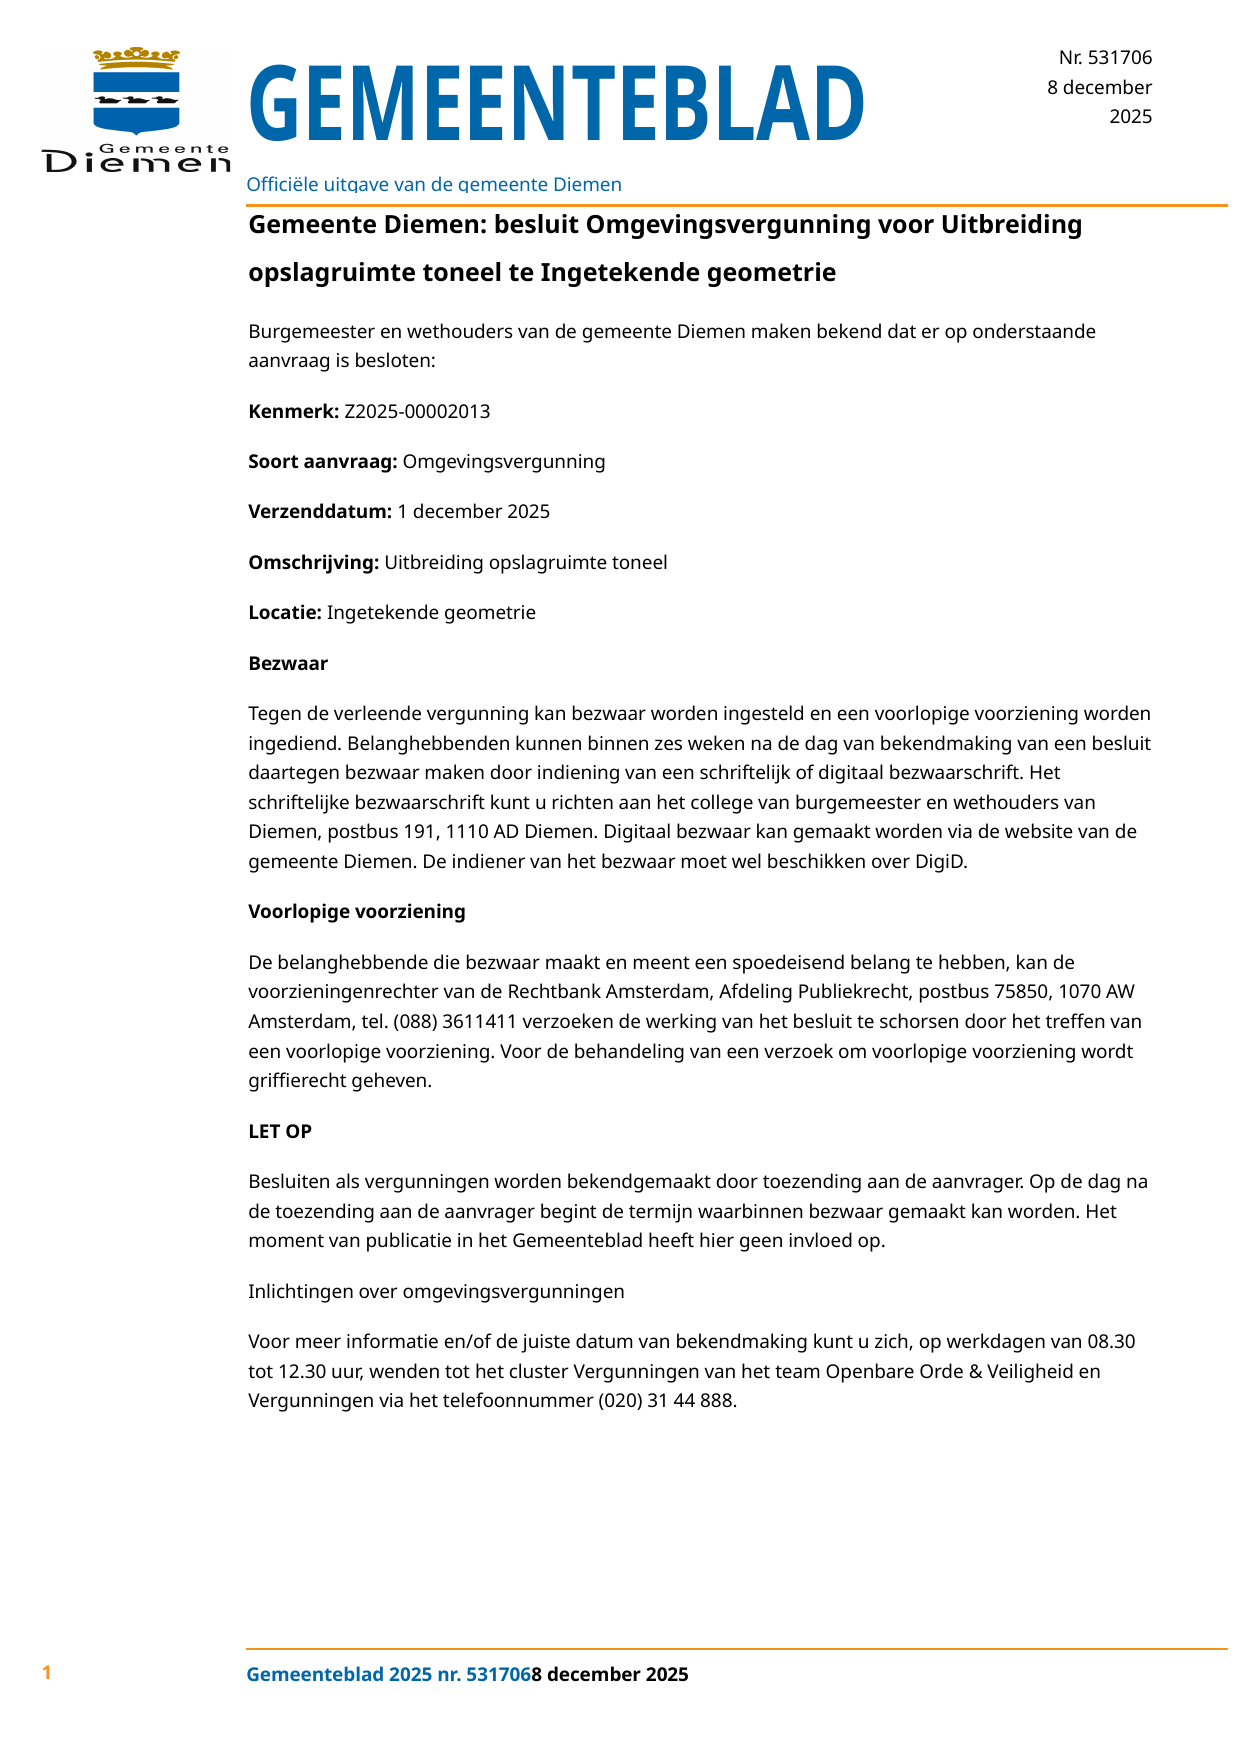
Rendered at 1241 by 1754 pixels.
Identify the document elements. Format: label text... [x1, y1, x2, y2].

text De belanghebbende die bezwaar maakt en meent een spoedeisend belang te hebben, kan de voorzieningenrechter van de Rechtbank Amsterdam, Afdeling Publiekrecht, postbus 75850, 1070 AW Amsterdam, tel. (088) 3611411 verzoeken de werking van het besluit te schorsen door het treffen van een voorlopige voorziening. Voor de behandeling van een verzoek om voorlopige voorziening wordt griffierecht geheven. [248, 949, 1152, 1093]
text Tegen de verleende vergunning kan bezwaar worden ingesteld en een voorlopige voorziening worden ingediend. Belanghebbenden kunnen binnen zes weken na de dag van bekendmaking van een besluit daartegen bezwaar maken door indiening van een schriftelijk of digitaal bezwaarschrift. Het schriftelijke bezwaarschrift kunt u richten aan het college van burgemeester en wethouders van Diemen, postbus 191, 1110 AD Diemen. Digitaal bezwaar kan gemaakt worden via de website van de gemeente Diemen. De indiener van het bezwaar moet wel beschikken over DigiD. [248, 700, 1152, 874]
text LET OP [248, 1118, 1152, 1144]
text Voor meer informatie en/of de juiste datum van bekendmaking kunt u zich, op werkdagen van 08.30 tot 12.30 uur, wenden tot het cluster Vergunningen van het team Openbare Orde & Veiligheid en Vergunningen via het telefoonnummer (020) 31 44 888. [248, 1328, 1152, 1413]
text Burgemeester en wethouders van de gemeente Diemen maken bekend dat er op onderstaande aanvraag is besloten: [248, 318, 1152, 373]
text Kenmerk: Z2025-00002013 [248, 398, 1152, 424]
text Bezwaar [248, 650, 1152, 676]
text Locatie: Ingetekende geometrie [248, 599, 1152, 625]
picture [41, 47, 231, 172]
text Soort aanvraag: Omgevingsvergunning [248, 448, 1152, 474]
text Voorlopige voorziening [248, 899, 1152, 924]
text Omschrijving: Uitbreiding opslagruimte toneel [248, 549, 1152, 575]
text Gemeente Diemen: besluit Omgevingsvergunning voor Uitbreiding opslagruimte toneel te Ingetekende geometrie [248, 207, 1152, 288]
text Inlichtingen over omgevingsvergunningen [248, 1278, 1152, 1304]
text Verzenddatum: 1 december 2025 [248, 499, 1152, 524]
text Besluiten als vergunningen worden bekendgemaakt door toezending aan de aanvrager. Op de dag na de toezending aan de aanvrager begint de termijn waarbinnen bezwaar gemaakt kan worden. Het moment van publicatie in het Gemeenteblad heeft hier geen invloed op. [248, 1168, 1152, 1253]
